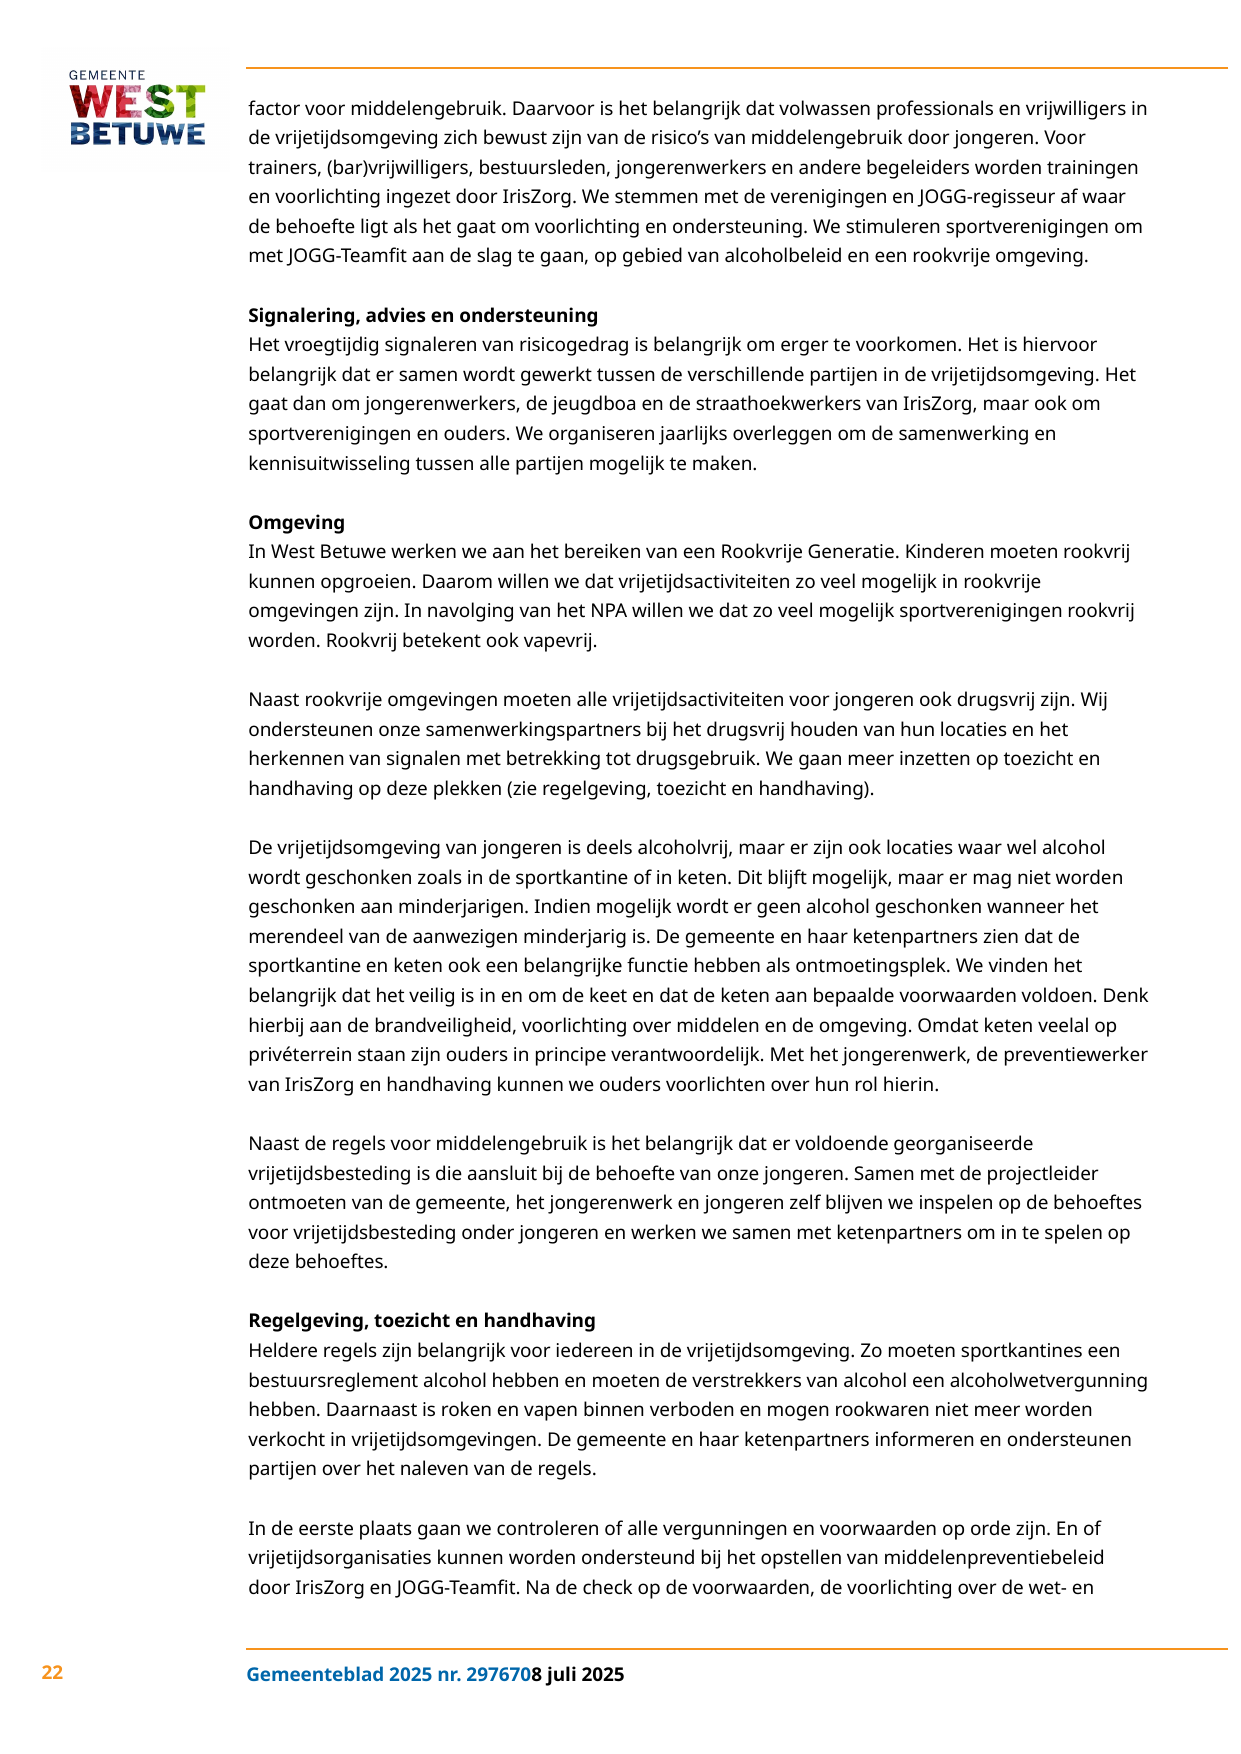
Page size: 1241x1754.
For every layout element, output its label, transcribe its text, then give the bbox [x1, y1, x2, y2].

text In West Betuwe werken we aan het bereiken van een Rookvrije Generatie. Kinderen moeten rookvrij kunnen opgroeien. Daarom willen we dat vrijetijdsactiviteiten zo veel mogelijk in rookvrije omgevingen zijn. In navolging van het NPA willen we dat zo veel mogelijk sportverenigingen rookvrij worden. Rookvrij betekent ook vapevrij. [248, 538, 1152, 653]
text De vrijetijdsomgeving van jongeren is deels alcoholvrij, maar er zijn ook locaties waar wel alcohol wordt geschonken zoals in de sportkantine of in keten. Dit blijft mogelijk, maar er mag niet worden geschonken aan minderjarigen. Indien mogelijk wordt er geen alcohol geschonken wanneer het merendeel van de aanwezigen minderjarig is. De gemeente en haar ketenpartners zien dat de sportkantine en keten ook een belangrijke functie hebben als ontmoetingsplek. We vinden het belangrijk dat het veilig is in en om de keet en dat de keten aan bepaalde voorwaarden voldoen. Denk hierbij aan de brandveiligheid, voorlichting over middelen en de omgeving. Omdat keten veelal op privéterrein staan zijn ouders in principe verantwoordelijk. Met het jongerenwerk, de preventiewerker van IrisZorg en handhaving kunnen we ouders voorlichten over hun rol hierin. [248, 834, 1152, 1097]
text Omgeving [248, 509, 1152, 535]
picture [41, 47, 231, 172]
text Regelgeving, toezicht en handhaving [248, 1308, 1152, 1333]
text In de eerste plaats gaan we controleren of alle vergunningen en voorwaarden op orde zijn. En of vrijetijdsorganisaties kunnen worden ondersteund bij het opstellen van middelenpreventiebeleid door IrisZorg en JOGG-Teamfit. Na de check op de voorwaarden, de voorlichting over de wet- en [248, 1515, 1152, 1600]
text factor voor middelengebruik. Daarvoor is het belangrijk dat volwassen professionals en vrijwilligers in de vrijetijdsomgeving zich bewust zijn van de risico’s van middelengebruik door jongeren. Voor trainers, (bar)vrijwilligers, bestuursleden, jongerenwerkers en andere begeleiders worden trainingen en voorlichting ingezet door IrisZorg. We stemmen met de verenigingen en JOGG-regisseur af waar de behoefte ligt als het gaat om voorlichting en ondersteuning. We stimuleren sportverenigingen om met JOGG-Teamfit aan de slag te gaan, op gebied van alcoholbeleid en een rookvrije omgeving. [248, 95, 1152, 268]
text Heldere regels zijn belangrijk voor iedereen in de vrijetijdsomgeving. Zo moeten sportkantines een bestuursreglement alcohol hebben en moeten de verstrekkers van alcohol een alcoholwetvergunning hebben. Daarnaast is roken en vapen binnen verboden en mogen rookwaren niet meer worden verkocht in vrijetijdsomgevingen. De gemeente en haar ketenpartners informeren en ondersteunen partijen over het naleven van de regels. [248, 1337, 1152, 1481]
text Naast rookvrije omgevingen moeten alle vrijetijdsactiviteiten voor jongeren ook drugsvrij zijn. Wij ondersteunen onze samenwerkingspartners bij het drugsvrij houden van hun locaties en het herkennen van signalen met betrekking tot drugsgebruik. We gaan meer inzetten op toezicht en handhaving op deze plekken (zie regelgeving, toezicht en handhaving). [248, 686, 1152, 801]
text Signalering, advies en ondersteuning [248, 302, 1152, 328]
text Het vroegtijdig signaleren van risicogedrag is belangrijk om erger te voorkomen. Het is hiervoor belangrijk dat er samen wordt gewerkt tussen de verschillende partijen in de vrijetijdsomgeving. Het gaat dan om jongerenwerkers, de jeugdboa en de straathoekwerkers van IrisZorg, maar ook om sportverenigingen en ouders. We organiseren jaarlijks overleggen om de samenwerking en kennisuitwisseling tussen alle partijen mogelijk te maken. [248, 331, 1152, 476]
text Naast de regels voor middelengebruik is het belangrijk dat er voldoende georganiseerde vrijetijdsbesteding is die aansluit bij de behoefte van onze jongeren. Samen met de projectleider ontmoeten van de gemeente, het jongerenwerk en jongeren zelf blijven we inspelen op de behoeftes voor vrijetijdsbesteding onder jongeren en werken we samen met ketenpartners om in te spelen op deze behoeftes. [248, 1130, 1152, 1274]
